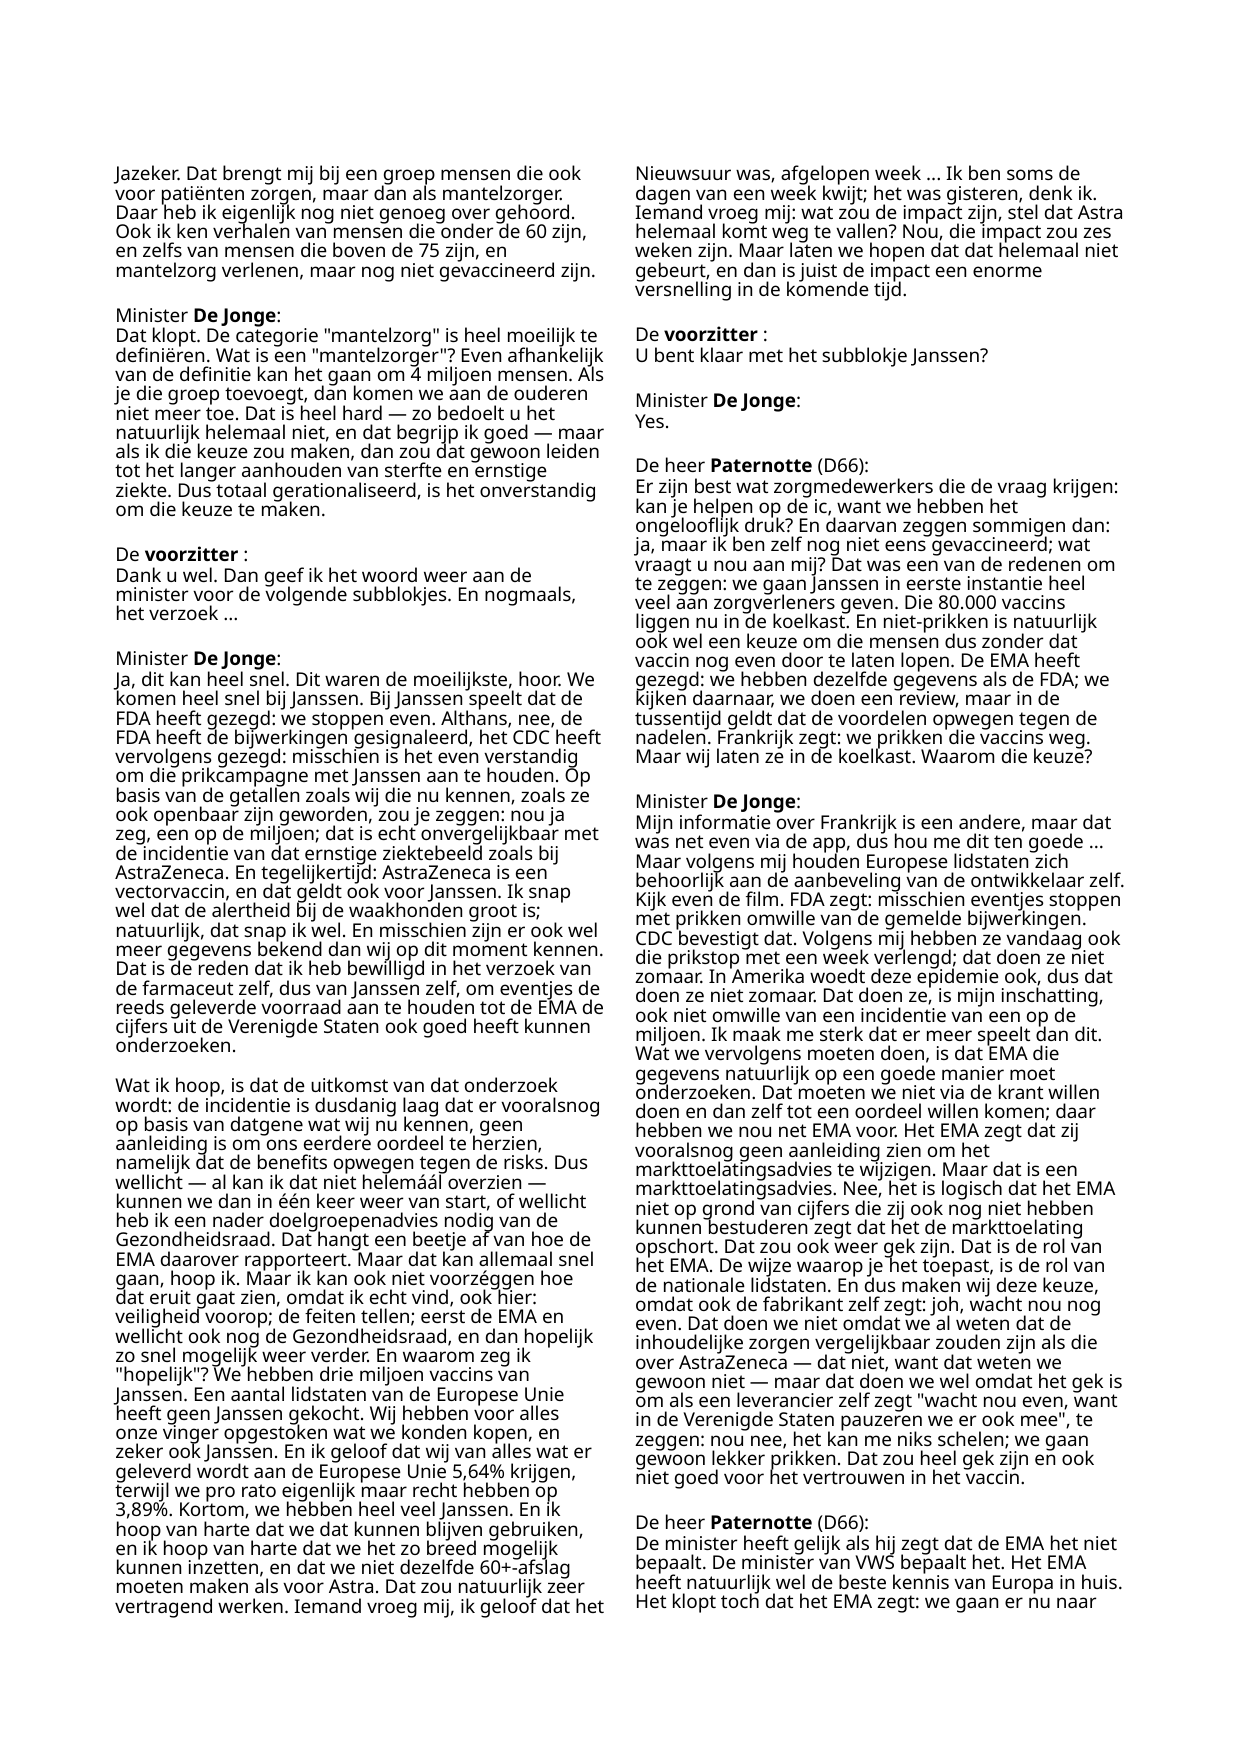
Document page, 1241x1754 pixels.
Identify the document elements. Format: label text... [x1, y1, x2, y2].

text Jazeker. Dat brengt mij bij een groep mensen die ook voor patiënten zorgen, maar dan als mantelzorger. Daar heb ik eigenlijk nog niet genoeg over gehoord. Ook ik ken verhalen van mensen die onder de 60 zijn, en zelfs van mensen die boven de 75 zijn, en mantelzorg verlenen, maar nog niet gevaccineerd zijn. [115, 165, 605, 281]
text Wat ik hoop, is dat de uitkomst van dat onderzoek wordt: de incidentie is dusdanig laag dat er vooralsnog op basis van datgene wat wij nu kennen, geen aanleiding is om ons eerdere oordeel te herzien, namelijk dat de benefits opwegen tegen de risks. Dus wellicht — al kan ik dat niet helemáál overzien — kunnen we dan in één keer weer van start, of wellicht heb ik een nader doelgroepenadvies nodig van de Gezondheidsraad. Dat hangt een beetje af van hoe de EMA daarover rapporteert. Maar dat kan allemaal snel gaan, hoop ik. Maar ik kan ook niet voorzéggen hoe dat eruit gaat zien, omdat ik echt vind, ook hier: veiligheid voorop; de feiten tellen; eerst de EMA en wellicht ook nog de Gezondheidsraad, en dan hopelijk zo snel mogelijk weer verder. En waarom zeg ik "hopelijk"? We hebben drie miljoen vaccins van Janssen. Een aantal lidstaten van de Europese Unie heeft geen Janssen gekocht. Wij hebben voor alles onze vinger opgestoken wat we konden kopen, en zeker ook Janssen. En ik geloof dat wij van alles wat er geleverd wordt aan de Europese Unie 5,64% krijgen, terwijl we pro rato eigenlijk maar recht hebben op 3,89%. Kortom, we hebben heel veel Janssen. En ik hoop van harte dat we dat kunnen blijven gebruiken, en ik hoop van harte dat we het zo breed mogelijk kunnen inzetten, en dat we niet dezelfde 60+-afslag moeten maken als voor Astra. Dat zou natuurlijk zeer vertragend werken. Iemand vroeg mij, ik geloof dat het [115, 1077, 605, 1617]
text De heer Paternotte (D66): [635, 1509, 1125, 1535]
text Dat klopt. De categorie "mantelzorg" is heel moeilijk te definiëren. Wat is een "mantelzorger"? Even afhankelijk van de definitie kan het gaan om 4 miljoen mensen. Als je die groep toevoegt, dan komen we aan de ouderen niet meer toe. Dat is heel hard — zo bedoelt u het natuurlijk helemaal niet, en dat begrijp ik goed — maar als ik die keuze zou maken, dan zou dat gewoon leiden tot het langer aanhouden van sterfte en ernstige ziekte. Dus totaal gerationaliseerd, is het onverstandig om die keuze te maken. [115, 327, 605, 520]
text Nieuwsuur was, afgelopen week ... Ik ben soms de dagen van een week kwijt; het was gisteren, denk ik. Iemand vroeg mij: wat zou de impact zijn, stel dat Astra helemaal komt weg te vallen? Nou, die impact zou zes weken zijn. Maar laten we hopen dat dat helemaal niet gebeurt, en dan is juist de impact een enorme versnelling in de komende tijd. [635, 165, 1125, 300]
text Minister De Jonge: [635, 387, 1125, 413]
text Yes. [635, 413, 1125, 432]
text Ja, dit kan heel snel. Dit waren de moeilijkste, hoor. We komen heel snel bij Janssen. Bij Janssen speelt dat de FDA heeft gezegd: we stoppen even. Althans, nee, de FDA heeft de bijwerkingen gesignaleerd, het CDC heeft vervolgens gezegd: misschien is het even verstandig om die prikcampagne met Janssen aan te houden. Op basis van de getallen zoals wij die nu kennen, zoals ze ook openbaar zijn geworden, zou je zeggen: nou ja zeg, een op de miljoen; dat is echt onvergelijkbaar met de incidentie van dat ernstige ziektebeeld zoals bij AstraZeneca. En tegelijkertijd: AstraZeneca is een vectorvaccin, en dat geldt ook voor Janssen. Ik snap wel dat de alertheid bij de waakhonden groot is; natuurlijk, dat snap ik wel. En misschien zijn er ook wel meer gegevens bekend dan wij op dit moment kennen. Dat is de reden dat ik heb bewilligd in het verzoek van de farmaceut zelf, dus van Janssen zelf, om eventjes de reeds geleverde voorraad aan te houden tot de EMA de cijfers uit de Verenigde Staten ook goed heeft kunnen onderzoeken. [115, 671, 605, 1057]
text Minister De Jonge: [115, 302, 605, 327]
text Dank u wel. Dan geef ik het woord weer aan de minister voor de volgende subblokjes. En nogmaals, het verzoek ... [115, 567, 605, 624]
text De minister heeft gelijk als hij zegt dat de EMA het niet bepaalt. De minister van VWS bepaalt het. Het EMA heeft natuurlijk wel de beste kennis van Europa in huis. Het klopt toch dat het EMA zegt: we gaan er nu naar [635, 1535, 1125, 1612]
text U bent klaar met het subblokje Janssen? [635, 347, 1125, 366]
text De voorzitter : [115, 541, 605, 567]
text Minister De Jonge: [115, 645, 605, 671]
text De heer Paternotte (D66): [635, 453, 1125, 478]
text De voorzitter : [635, 321, 1125, 347]
text Er zijn best wat zorgmedewerkers die de vraag krijgen: kan je helpen op de ic, want we hebben het ongelooflijk druk? En daarvan zeggen sommigen dan: ja, maar ik ben zelf nog niet eens gevaccineerd; wat vraagt u nou aan mij? Dat was een van de redenen om te zeggen: we gaan Janssen in eerste instantie heel veel aan zorgverleners geven. Die 80.000 vaccins liggen nu in de koelkast. En niet-prikken is natuurlijk ook wel een keuze om die mensen dus zonder dat vaccin nog even door te laten lopen. De EMA heeft gezegd: we hebben dezelfde gegevens als de FDA; we kijken daarnaar, we doen een review, maar in de tussentijd geldt dat de voordelen opwegen tegen de nadelen. Frankrijk zegt: we prikken die vaccins weg. Maar wij laten ze in de koelkast. Waarom die keuze? [635, 478, 1125, 767]
text Minister De Jonge: [635, 788, 1125, 814]
text Mijn informatie over Frankrijk is een andere, maar dat was net even via de app, dus hou me dit ten goede ... Maar volgens mij houden Europese lidstaten zich behoorlijk aan de aanbeveling van de ontwikkelaar zelf. Kijk even de film. FDA zegt: misschien eventjes stoppen met prikken omwille van de gemelde bijwerkingen. CDC bevestigt dat. Volgens mij hebben ze vandaag ook die prikstop met een week verlengd; dat doen ze niet zomaar. In Amerika woedt deze epidemie ook, dus dat doen ze niet zomaar. Dat doen ze, is mijn inschatting, ook niet omwille van een incidentie van een op de miljoen. Ik maak me sterk dat er meer speelt dan dit. Wat we vervolgens moeten doen, is dat EMA die gegevens natuurlijk op een goede manier moet onderzoeken. Dat moeten we niet via de krant willen doen en dan zelf tot een oordeel willen komen; daar hebben we nou net EMA voor. Het EMA zegt dat zij vooralsnog geen aanleiding zien om het markttoelatingsadvies te wijzigen. Maar dat is een markttoelatingsadvies. Nee, het is logisch dat het EMA niet op grond van cijfers die zij ook nog niet hebben kunnen bestuderen zegt dat het de markttoelating opschort. Dat zou ook weer gek zijn. Dat is de rol van het EMA. De wijze waarop je het toepast, is de rol van de nationale lidstaten. En dus maken wij deze keuze, omdat ook de fabrikant zelf zegt: joh, wacht nou nog even. Dat doen we niet omdat we al weten dat de inhoudelijke zorgen vergelijkbaar zouden zijn als die over AstraZeneca — dat niet, want dat weten we gewoon niet — maar dat doen we wel omdat het gek is om als een leverancier zelf zegt "wacht nou even, want in de Verenigde Staten pauzeren we er ook mee", te zeggen: nou nee, het kan me niks schelen; we gaan gewoon lekker prikken. Dat zou heel gek zijn en ook niet goed voor het vertrouwen in het vaccin. [635, 814, 1125, 1488]
